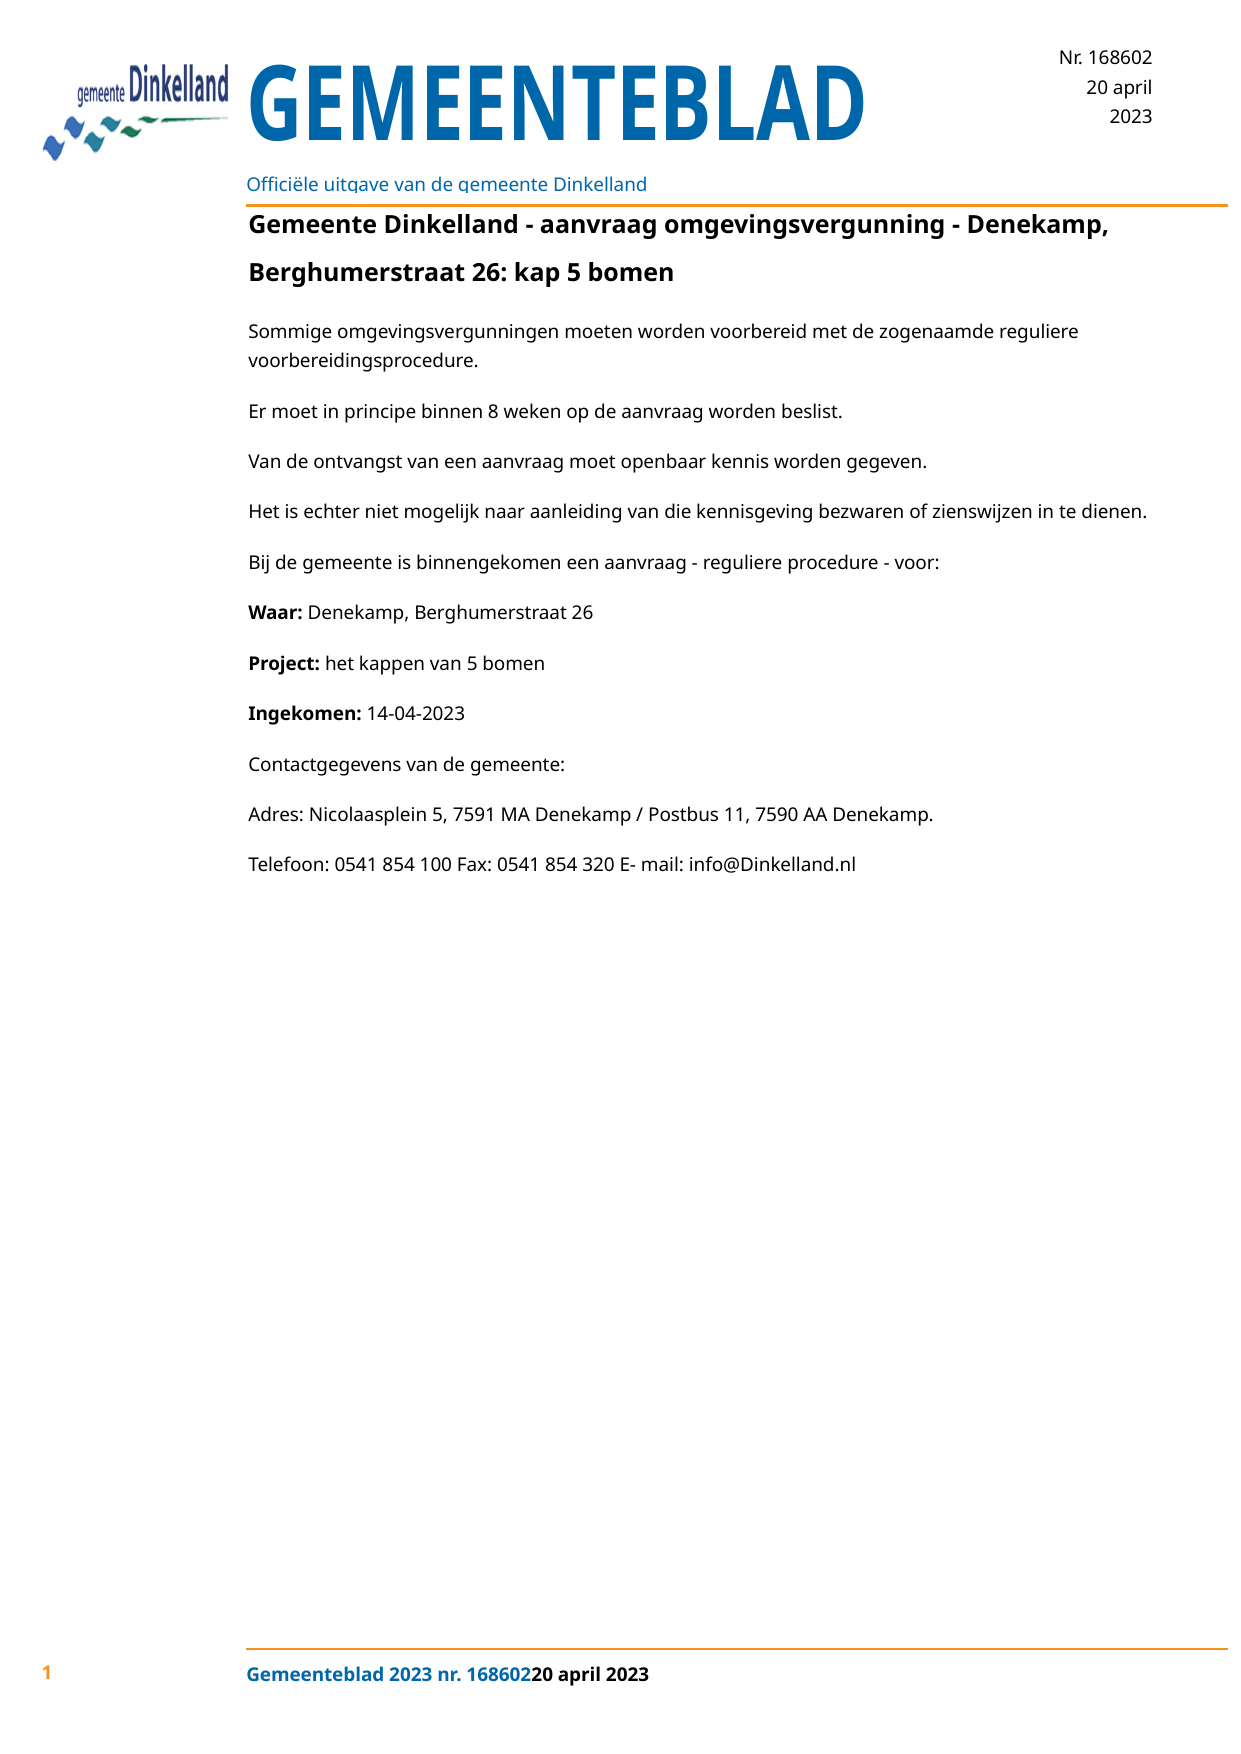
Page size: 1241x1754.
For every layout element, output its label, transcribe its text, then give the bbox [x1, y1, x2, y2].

text Ingekomen: 14-04-2023 [248, 700, 1152, 726]
text Sommige omgevingsvergunningen moeten worden voorbereid met de zogenaamde reguliere voorbereidingsprocedure. [248, 318, 1152, 373]
text Van de ontvangst van een aanvraag moet openbaar kennis worden gegeven. [248, 448, 1152, 474]
text Telefoon: 0541 854 100 Fax: 0541 854 320 E- mail: info@Dinkelland.nl [248, 852, 1152, 877]
text Project: het kappen van 5 bomen [248, 650, 1152, 676]
text Waar: Denekamp, Berghumerstraat 26 [248, 599, 1152, 625]
text Bij de gemeente is binnengekomen een aanvraag - reguliere procedure - voor: [248, 549, 1152, 575]
text Gemeente Dinkelland - aanvraag omgevingsvergunning - Denekamp, Berghumerstraat 26: kap 5 bomen [248, 207, 1152, 288]
text Contactgegevens van de gemeente: [248, 751, 1152, 777]
text Adres: Nicolaasplein 5, 7591 MA Denekamp / Postbus 11, 7590 AA Denekamp. [248, 801, 1152, 827]
picture [41, 47, 231, 172]
text Er moet in principe binnen 8 weken op de aanvraag worden beslist. [248, 398, 1152, 424]
text Het is echter niet mogelijk naar aanleiding van die kennisgeving bezwaren of zienswijzen in te dienen. [248, 499, 1152, 524]
